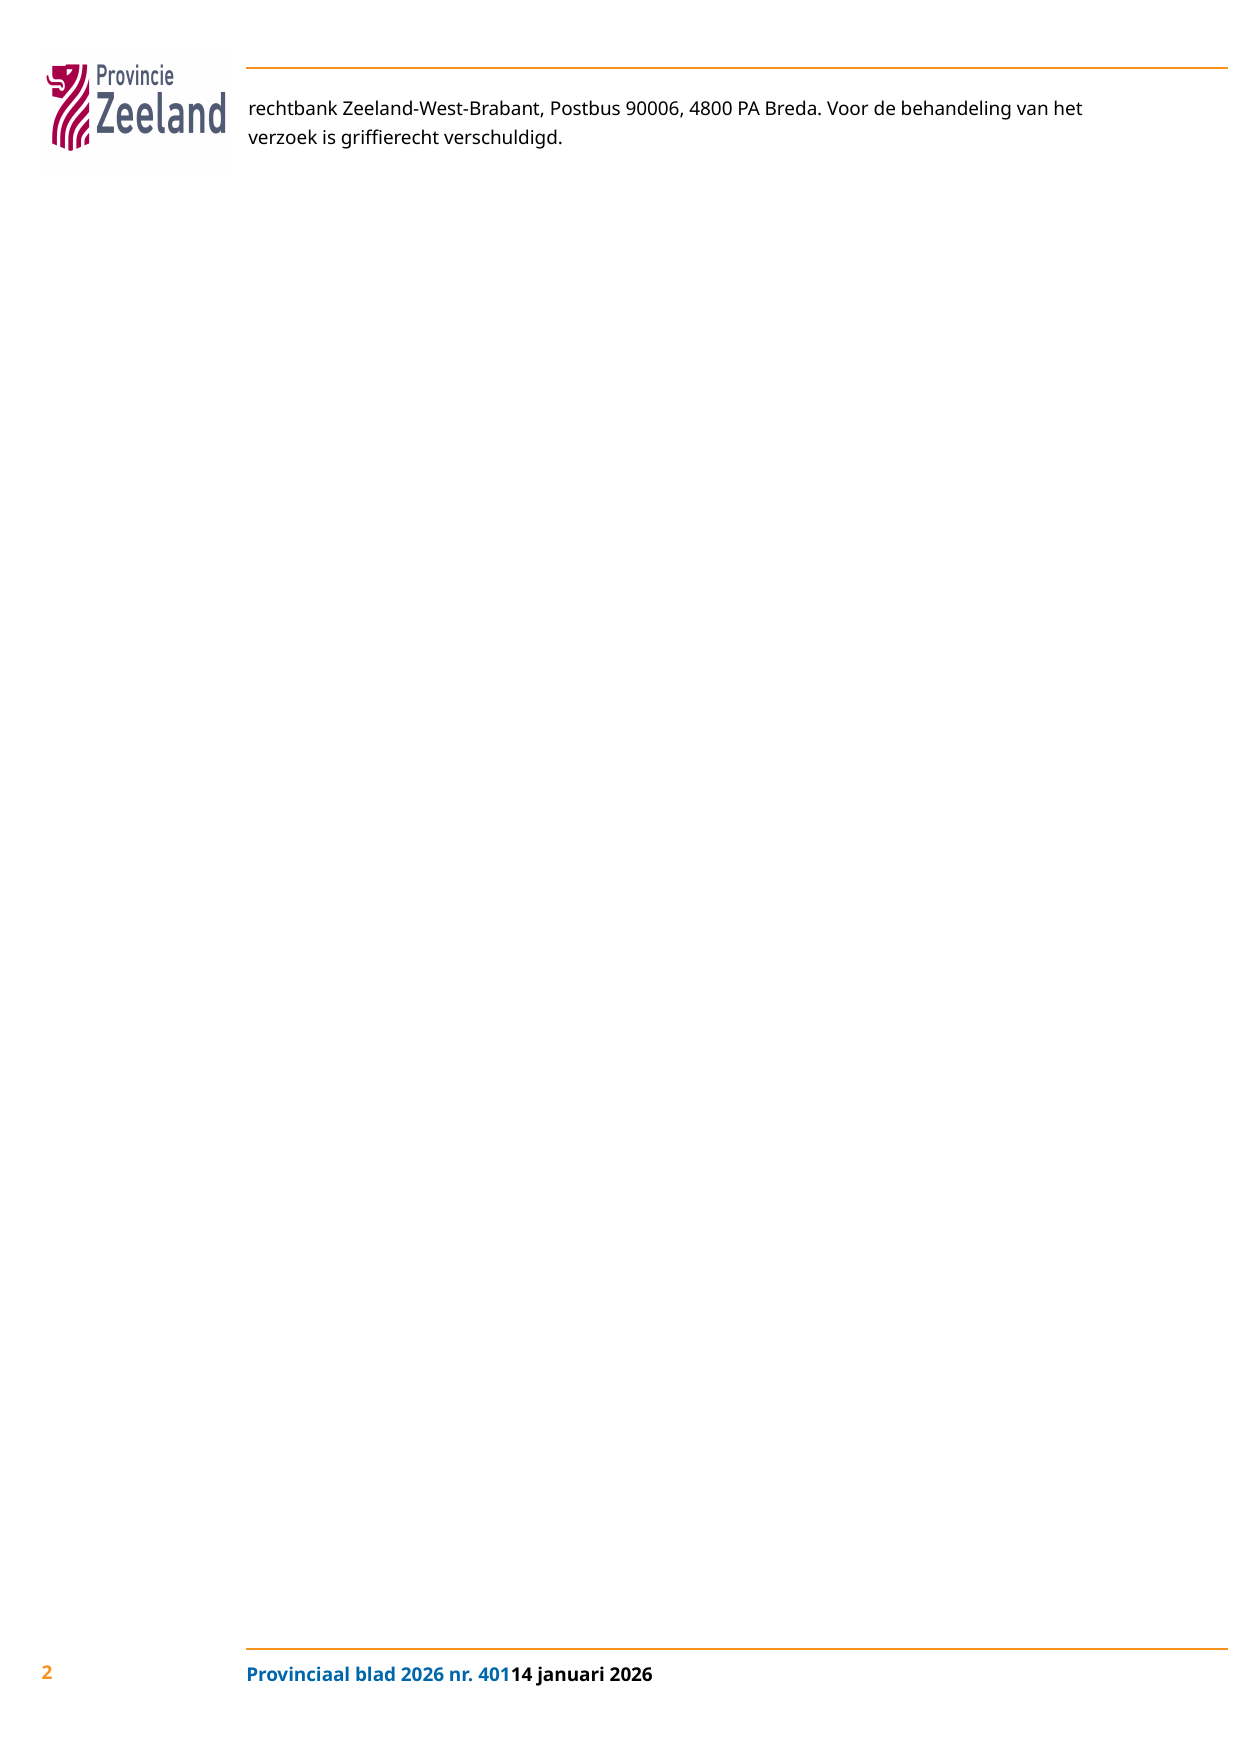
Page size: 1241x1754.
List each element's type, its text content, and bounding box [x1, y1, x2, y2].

picture [41, 47, 231, 172]
text rechtbank Zeeland-West-Brabant, Postbus 90006, 4800 PA Breda. Voor de behandeling van het verzoek is griffierecht verschuldigd. [248, 95, 1152, 150]
